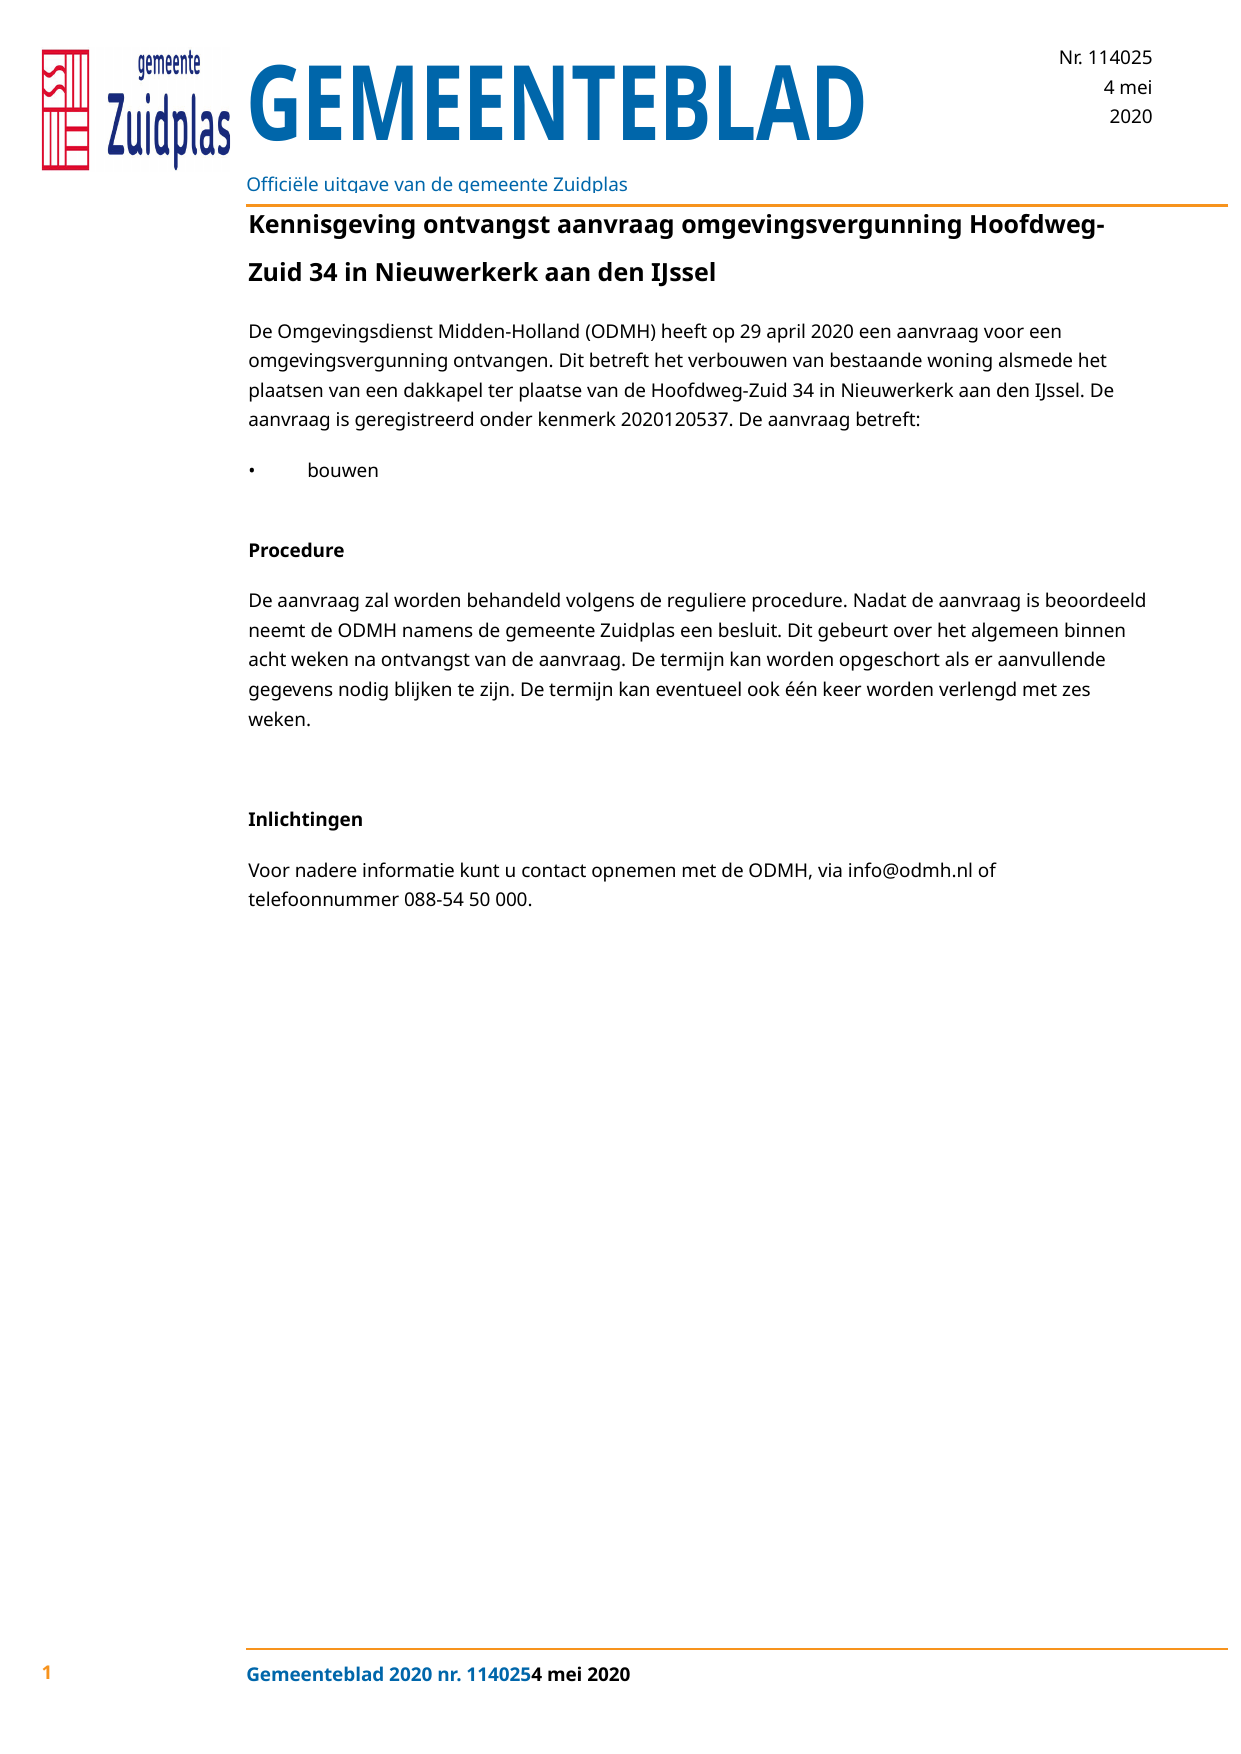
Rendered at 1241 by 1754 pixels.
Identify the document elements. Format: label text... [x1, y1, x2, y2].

text Inlichtingen [248, 807, 1152, 832]
text De Omgevingsdienst Midden-Holland (ODMH) heeft op 29 april 2020 een aanvraag voor een omgevingsvergunning ontvangen. Dit betreft het verbouwen van bestaande woning alsmede het plaatsen van een dakkapel ter plaatse van de Hoofdweg-Zuid 34 in Nieuwerkerk aan den IJssel. De aanvraag is geregistreerd onder kenmerk 2020120537. De aanvraag betreft: [248, 318, 1152, 432]
list bouwen [248, 457, 1152, 483]
text De aanvraag zal worden behandeld volgens de reguliere procedure. Nadat de aanvraag is beoordeeld neemt de ODMH namens de gemeente Zuidplas een besluit. Dit gebeurt over het algemeen binnen acht weken na ontvangst van de aanvraag. De termijn kan worden opgeschort als er aanvullende gegevens nodig blijken te zijn. De termijn kan eventueel ook één keer worden verlengd met zes weken. [248, 587, 1152, 732]
text Procedure [248, 537, 1152, 563]
text Kennisgeving ontvangst aanvraag omgevingsvergunning Hoofdweg-Zuid 34 in Nieuwerkerk aan den IJssel [248, 207, 1152, 288]
text Voor nadere informatie kunt u contact opnemen met de ODMH, via info@odmh.nl of telefoonnummer 088-54 50 000. [248, 857, 1152, 912]
picture [41, 47, 231, 172]
